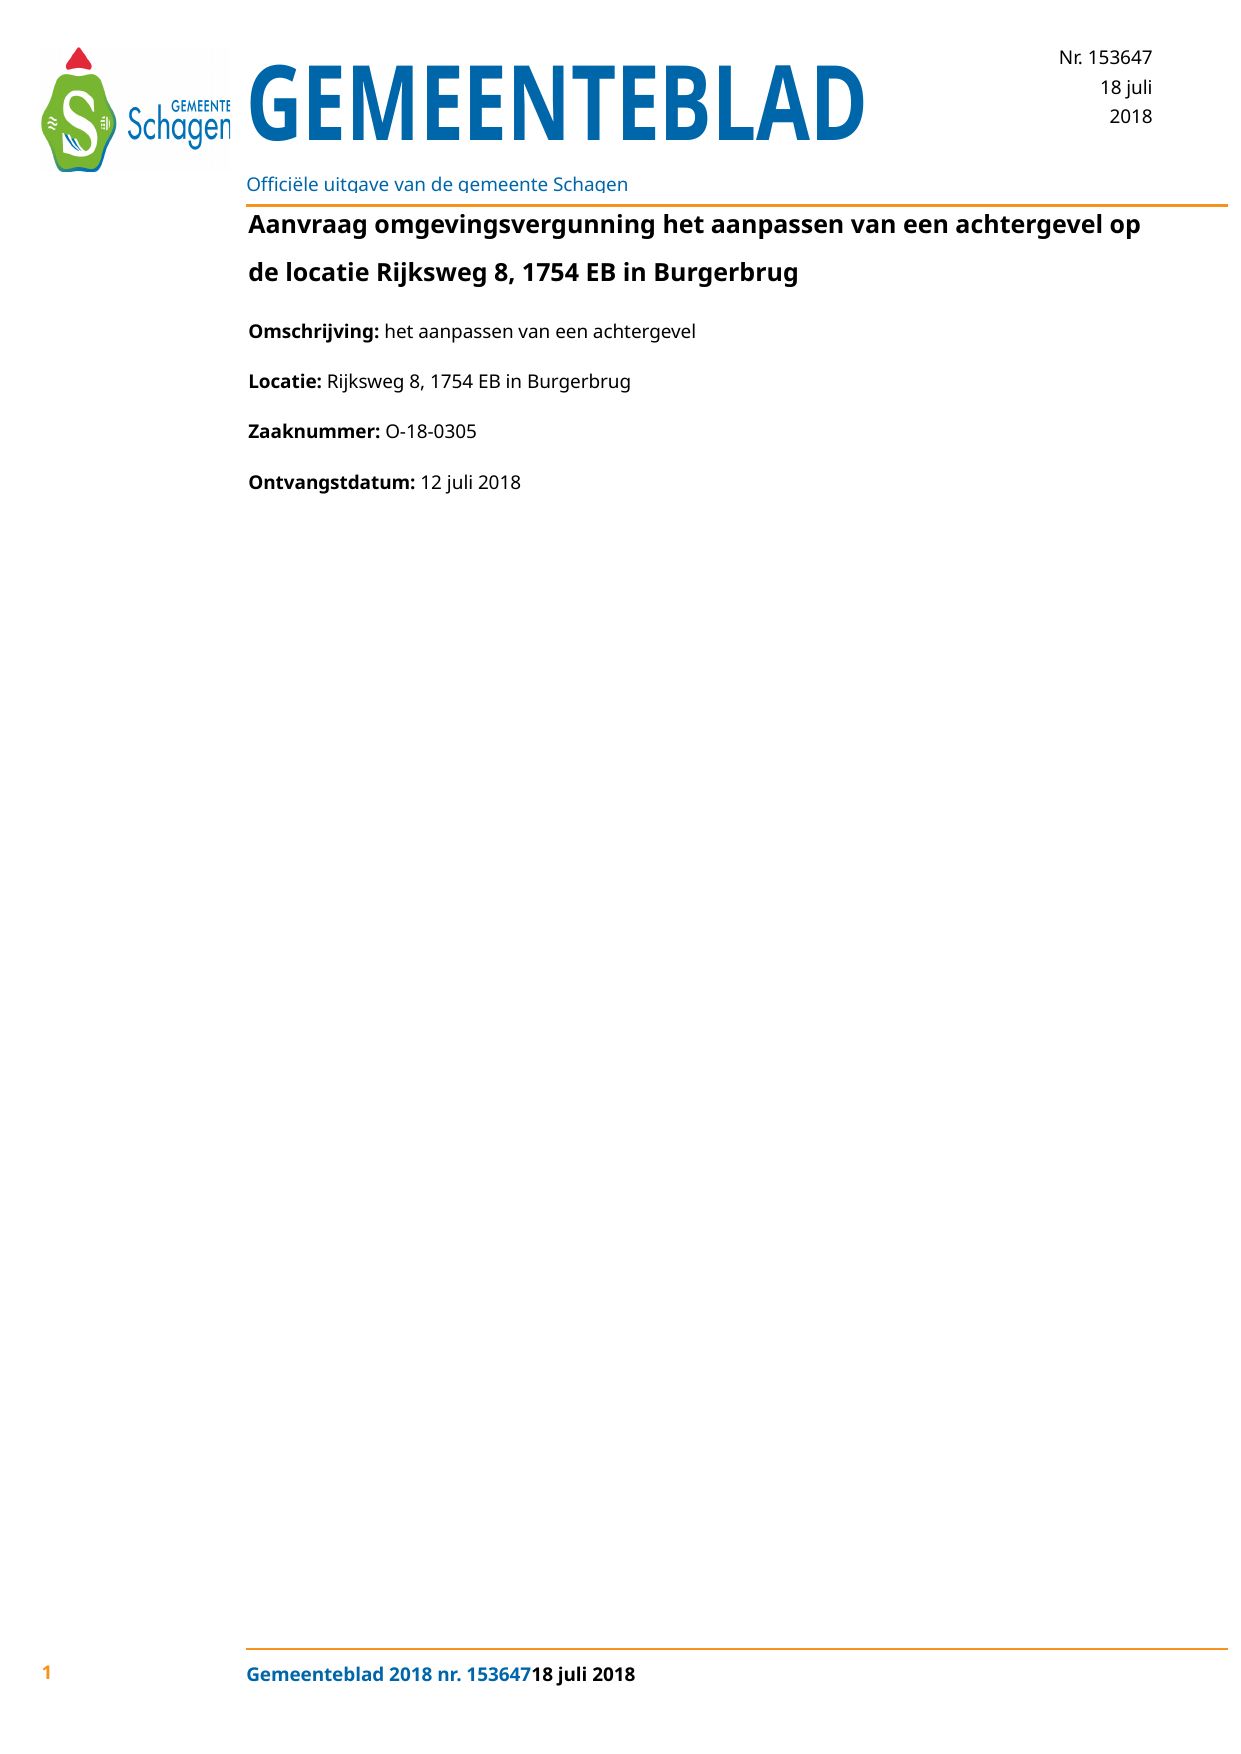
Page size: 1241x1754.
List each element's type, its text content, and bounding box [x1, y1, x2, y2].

text Zaaknummer: O-18-0305 [248, 419, 1152, 444]
text Ontvangstdatum: 12 juli 2018 [248, 469, 1152, 495]
text Locatie: Rijksweg 8, 1754 EB in Burgerbrug [248, 368, 1152, 394]
text Aanvraag omgevingsvergunning het aanpassen van een achtergevel op de locatie Rijksweg 8, 1754 EB in Burgerbrug [248, 207, 1152, 288]
text Omschrijving: het aanpassen van een achtergevel [248, 318, 1152, 344]
picture [41, 47, 231, 172]
